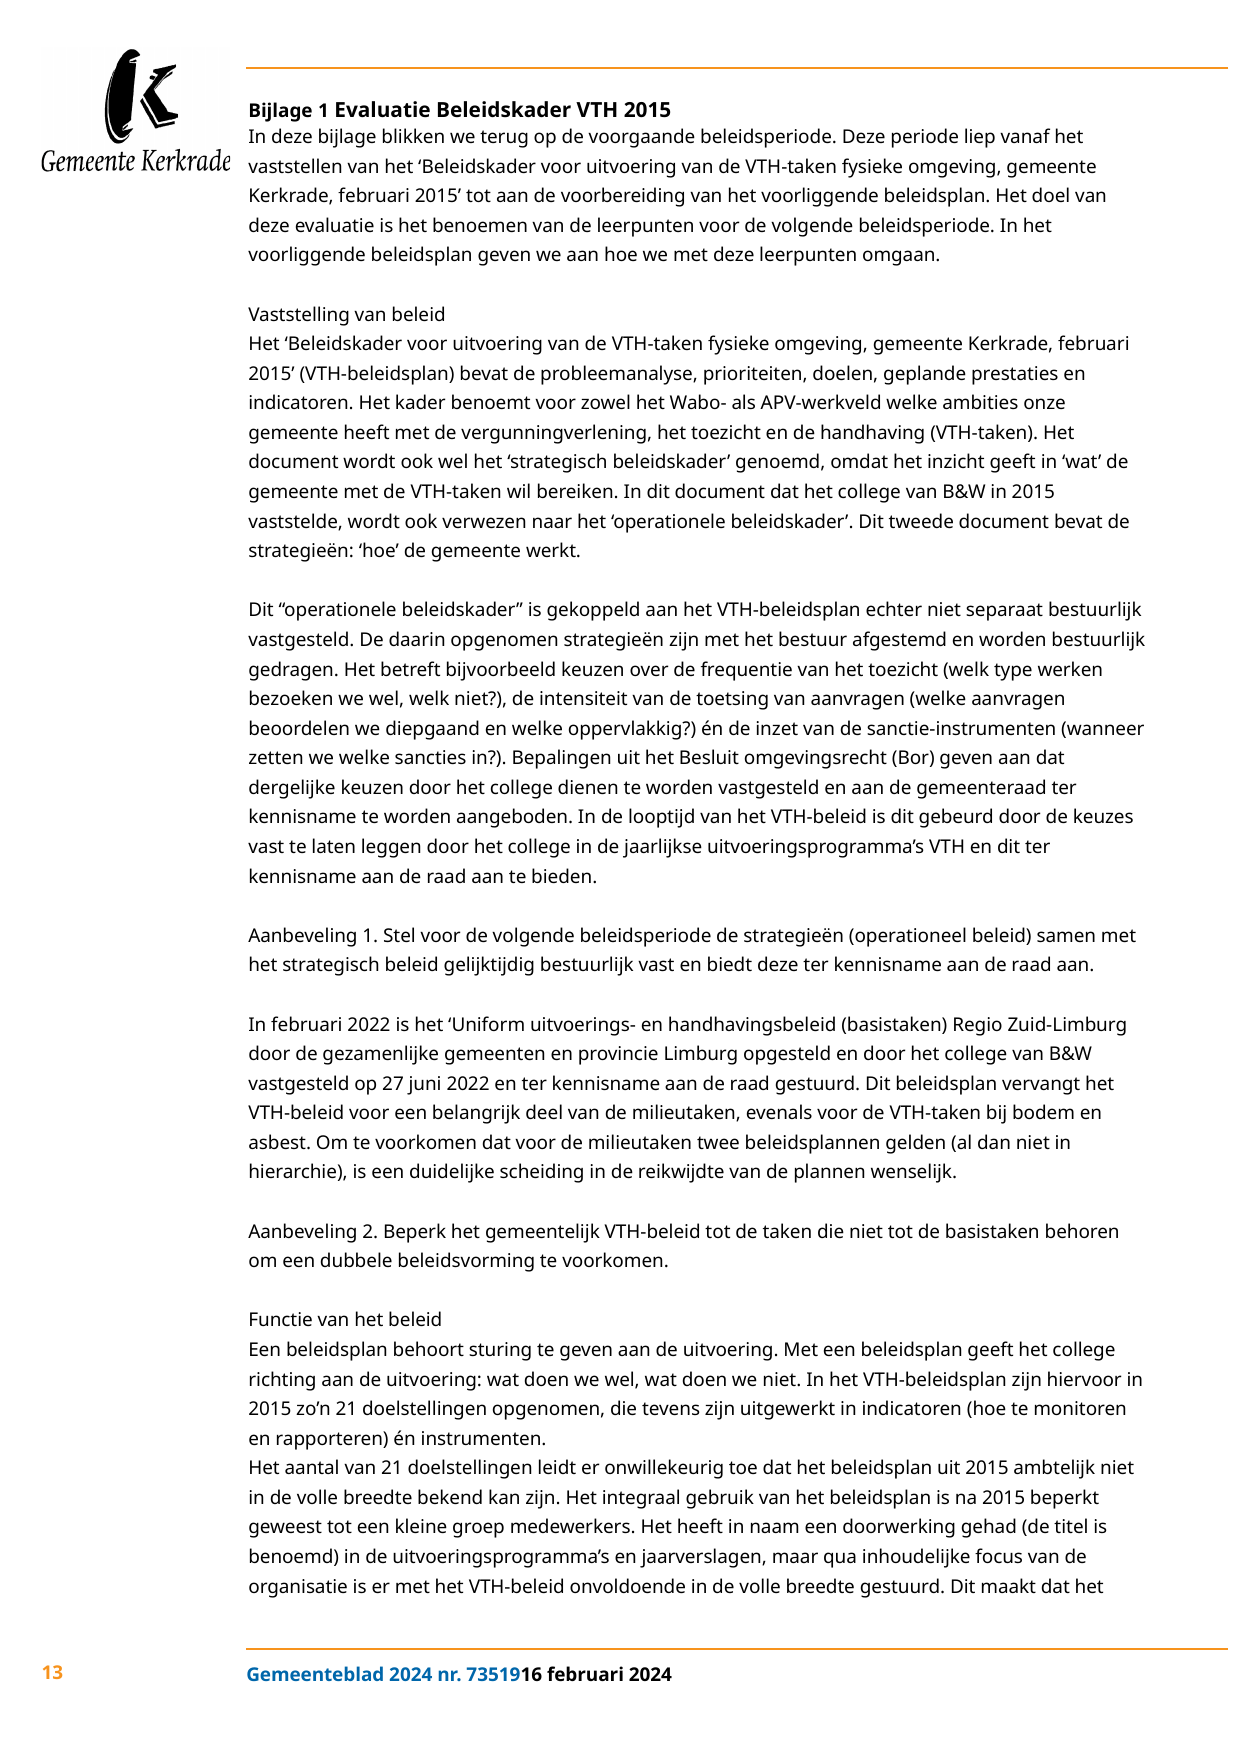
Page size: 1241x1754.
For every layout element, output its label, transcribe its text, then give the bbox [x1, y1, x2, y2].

text Aanbeveling 2. Beperk het gemeentelijk VTH-beleid tot de taken die niet tot de basistaken behoren om een dubbele beleidsvorming te voorkomen. [248, 1218, 1152, 1273]
text In februari 2022 is het ‘Uniform uitvoerings- en handhavingsbeleid (basistaken) Regio Zuid-Limburg door de gezamenlijke gemeenten en provincie Limburg opgesteld en door het college van B&W vastgesteld op 27 juni 2022 en ter kennisname aan de raad gestuurd. Dit beleidsplan vervangt het VTH-beleid voor een belangrijk deel van de milieutaken, evenals voor de VTH-taken bij bodem en asbest. Om te voorkomen dat voor de milieutaken twee beleidsplannen gelden (al dan niet in hierarchie), is een duidelijke scheiding in de reikwijdte van de plannen wenselijk. [248, 1011, 1152, 1184]
text In deze bijlage blikken we terug op de voorgaande beleidsperiode. Deze periode liep vanaf het vaststellen van het ‘Beleidskader voor uitvoering van de VTH-taken fysieke omgeving, gemeente Kerkrade, februari 2015’ tot aan de voorbereiding van het voorliggende beleidsplan. Het doel van deze evaluatie is het benoemen van de leerpunten voor de volgende beleidsperiode. In het voorliggende beleidsplan geven we aan hoe we met deze leerpunten omgaan. [248, 123, 1152, 267]
text Bijlage 1 Evaluatie Beleidskader VTH 2015 [248, 95, 1152, 123]
picture [41, 47, 231, 172]
text Functie van het beleid [248, 1307, 1152, 1332]
text Aanbeveling 1. Stel voor de volgende beleidsperiode de strategieën (operationeel beleid) samen met het strategisch beleid gelijktijdig bestuurlijk vast en biedt deze ter kennisname aan de raad aan. [248, 922, 1152, 977]
text Het ‘Beleidskader voor uitvoering van de VTH-taken fysieke omgeving, gemeente Kerkrade, februari 2015’ (VTH-beleidsplan) bevat de probleemanalyse, prioriteiten, doelen, geplande prestaties en indicatoren. Het kader benoemt voor zowel het Wabo- als APV-werkveld welke ambities onze gemeente heeft met de vergunningverlening, het toezicht en de handhaving (VTH-taken). Het document wordt ook wel het ‘strategisch beleidskader’ genoemd, omdat het inzicht geeft in ‘wat’ de gemeente met de VTH-taken wil bereiken. In dit document dat het college van B&W in 2015 vaststelde, wordt ook verwezen naar het ‘operationele beleidskader’. Dit tweede document bevat de strategieën: ‘hoe’ de gemeente werkt. [248, 330, 1152, 563]
text Vaststelling van beleid [248, 301, 1152, 327]
text Een beleidsplan behoort sturing te geven aan de uitvoering. Met een beleidsplan geeft het college richting aan de uitvoering: wat doen we wel, wat doen we niet. In het VTH-beleidsplan zijn hiervoor in 2015 zo’n 21 doelstellingen opgenomen, die tevens zijn uitgewerkt in indicatoren (hoe te monitoren en rapporteren) én instrumenten. [248, 1336, 1152, 1451]
text Dit “operationele beleidskader” is gekoppeld aan het VTH-beleidsplan echter niet separaat bestuurlijk vastgesteld. De daarin opgenomen strategieën zijn met het bestuur afgestemd en worden bestuurlijk gedragen. Het betreft bijvoorbeeld keuzen over de frequentie van het toezicht (welk type werken bezoeken we wel, welk niet?), de intensiteit van de toetsing van aanvragen (welke aanvragen beoordelen we diepgaand en welke oppervlakkig?) én de inzet van de sanctie-instrumenten (wanneer zetten we welke sancties in?). Bepalingen uit het Besluit omgevingsrecht (Bor) geven aan dat dergelijke keuzen door het college dienen te worden vastgesteld en aan de gemeenteraad ter kennisname te worden aangeboden. In de looptijd van het VTH-beleid is dit gebeurd door de keuzes vast te laten leggen door het college in de jaarlijkse uitvoeringsprogramma’s VTH en dit ter kennisname aan de raad aan te bieden. [248, 597, 1152, 889]
text Het aantal van 21 doelstellingen leidt er onwillekeurig toe dat het beleidsplan uit 2015 ambtelijk niet in de volle breedte bekend kan zijn. Het integraal gebruik van het beleidsplan is na 2015 beperkt geweest tot een kleine groep medewerkers. Het heeft in naam een doorwerking gehad (de titel is benoemd) in de uitvoeringsprogramma’s en jaarverslagen, maar qua inhoudelijke focus van de organisatie is er met het VTH-beleid onvoldoende in de volle breedte gestuurd. Dit maakt dat het [248, 1454, 1152, 1599]
